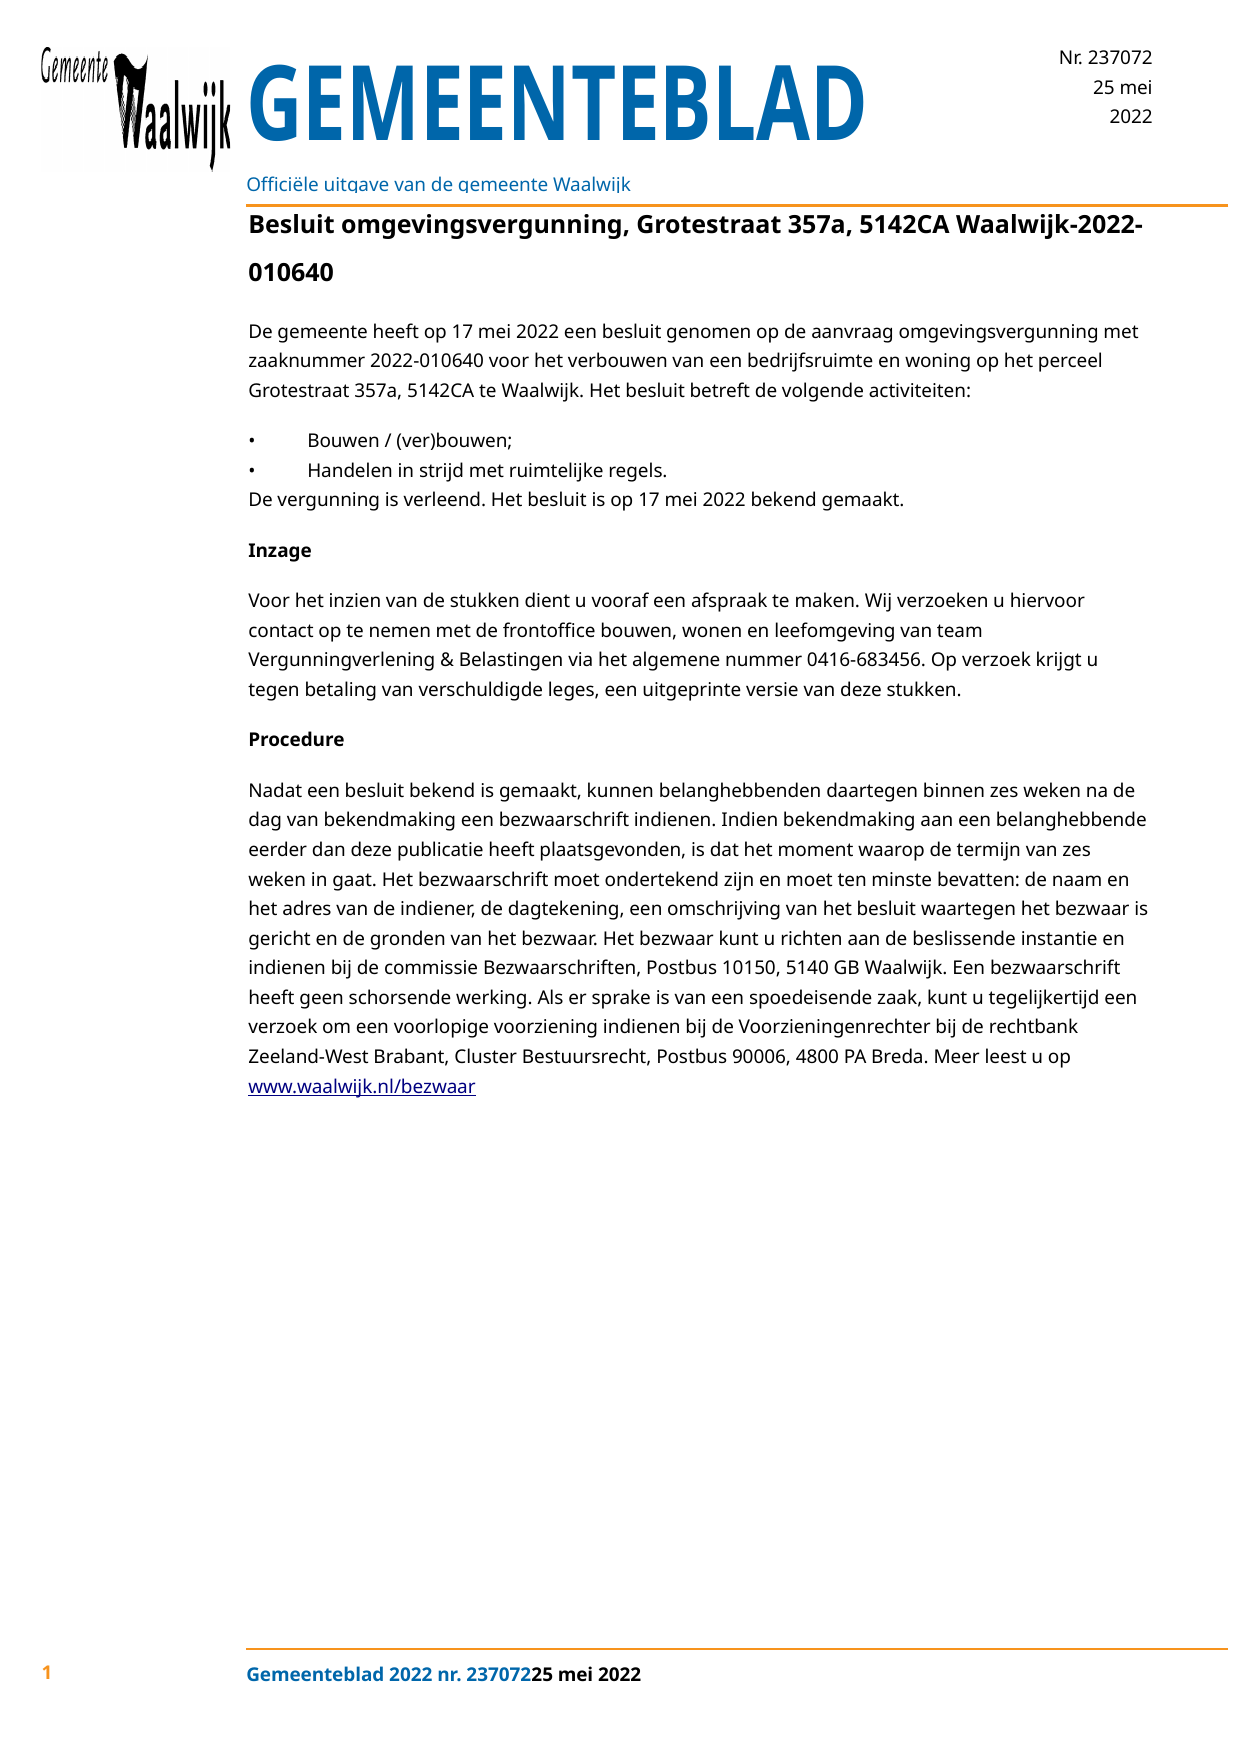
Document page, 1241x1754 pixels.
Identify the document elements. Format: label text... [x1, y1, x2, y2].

text De gemeente heeft op 17 mei 2022 een besluit genomen op de aanvraag omgevingsvergunning met zaaknummer 2022-010640 voor het verbouwen van een bedrijfsruimte en woning op het perceel Grotestraat 357a, 5142CA te Waalwijk. Het besluit betreft de volgende activiteiten: [248, 318, 1152, 403]
text Inzage [248, 537, 1152, 563]
text Besluit omgevingsvergunning, Grotestraat 357a, 5142CA Waalwijk-2022-010640 [248, 207, 1152, 288]
text De vergunning is verleend. Het besluit is op 17 mei 2022 bekend gemaakt. [248, 487, 1152, 512]
list Bouwen / (ver)bouwen; [248, 427, 1152, 453]
text Voor het inzien van de stukken dient u vooraf een afspraak te maken. Wij verzoeken u hiervoor contact op te nemen met de frontoffice bouwen, wonen en leefomgeving van team Vergunningverlening & Belastingen via het algemene nummer 0416-683456. Op verzoek krijgt u tegen betaling van verschuldigde leges, een uitgeprinte versie van deze stukken. [248, 587, 1152, 702]
picture [41, 47, 231, 172]
text Procedure [248, 727, 1152, 752]
list Handelen in strijd met ruimtelijke regels. [248, 457, 1152, 483]
text Nadat een besluit bekend is gemaakt, kunnen belanghebbenden daartegen binnen zes weken na de dag van bekendmaking een bezwaarschrift indienen. Indien bekendmaking aan een belanghebbende eerder dan deze publicatie heeft plaatsgevonden, is dat het moment waarop de termijn van zes weken in gaat. Het bezwaarschrift moet ondertekend zijn en moet ten minste bevatten: de naam en het adres van de indiener, de dagtekening, een omschrijving van het besluit waartegen het bezwaar is gericht en de gronden van het bezwaar. Het bezwaar kunt u richten aan de beslissende instantie en indienen bij de commissie Bezwaarschriften, Postbus 10150, 5140 GB Waalwijk. Een bezwaarschrift heeft geen schorsende werking. Als er sprake is van een spoedeisende zaak, kunt u tegelijkertijd een verzoek om een voorlopige voorziening indienen bij de Voorzieningenrechter bij de rechtbank Zeeland-West Brabant, Cluster Bestuursrecht, Postbus 90006, 4800 PA Breda. Meer leest u op www.waalwijk.nl/bezwaar [248, 777, 1152, 1099]
